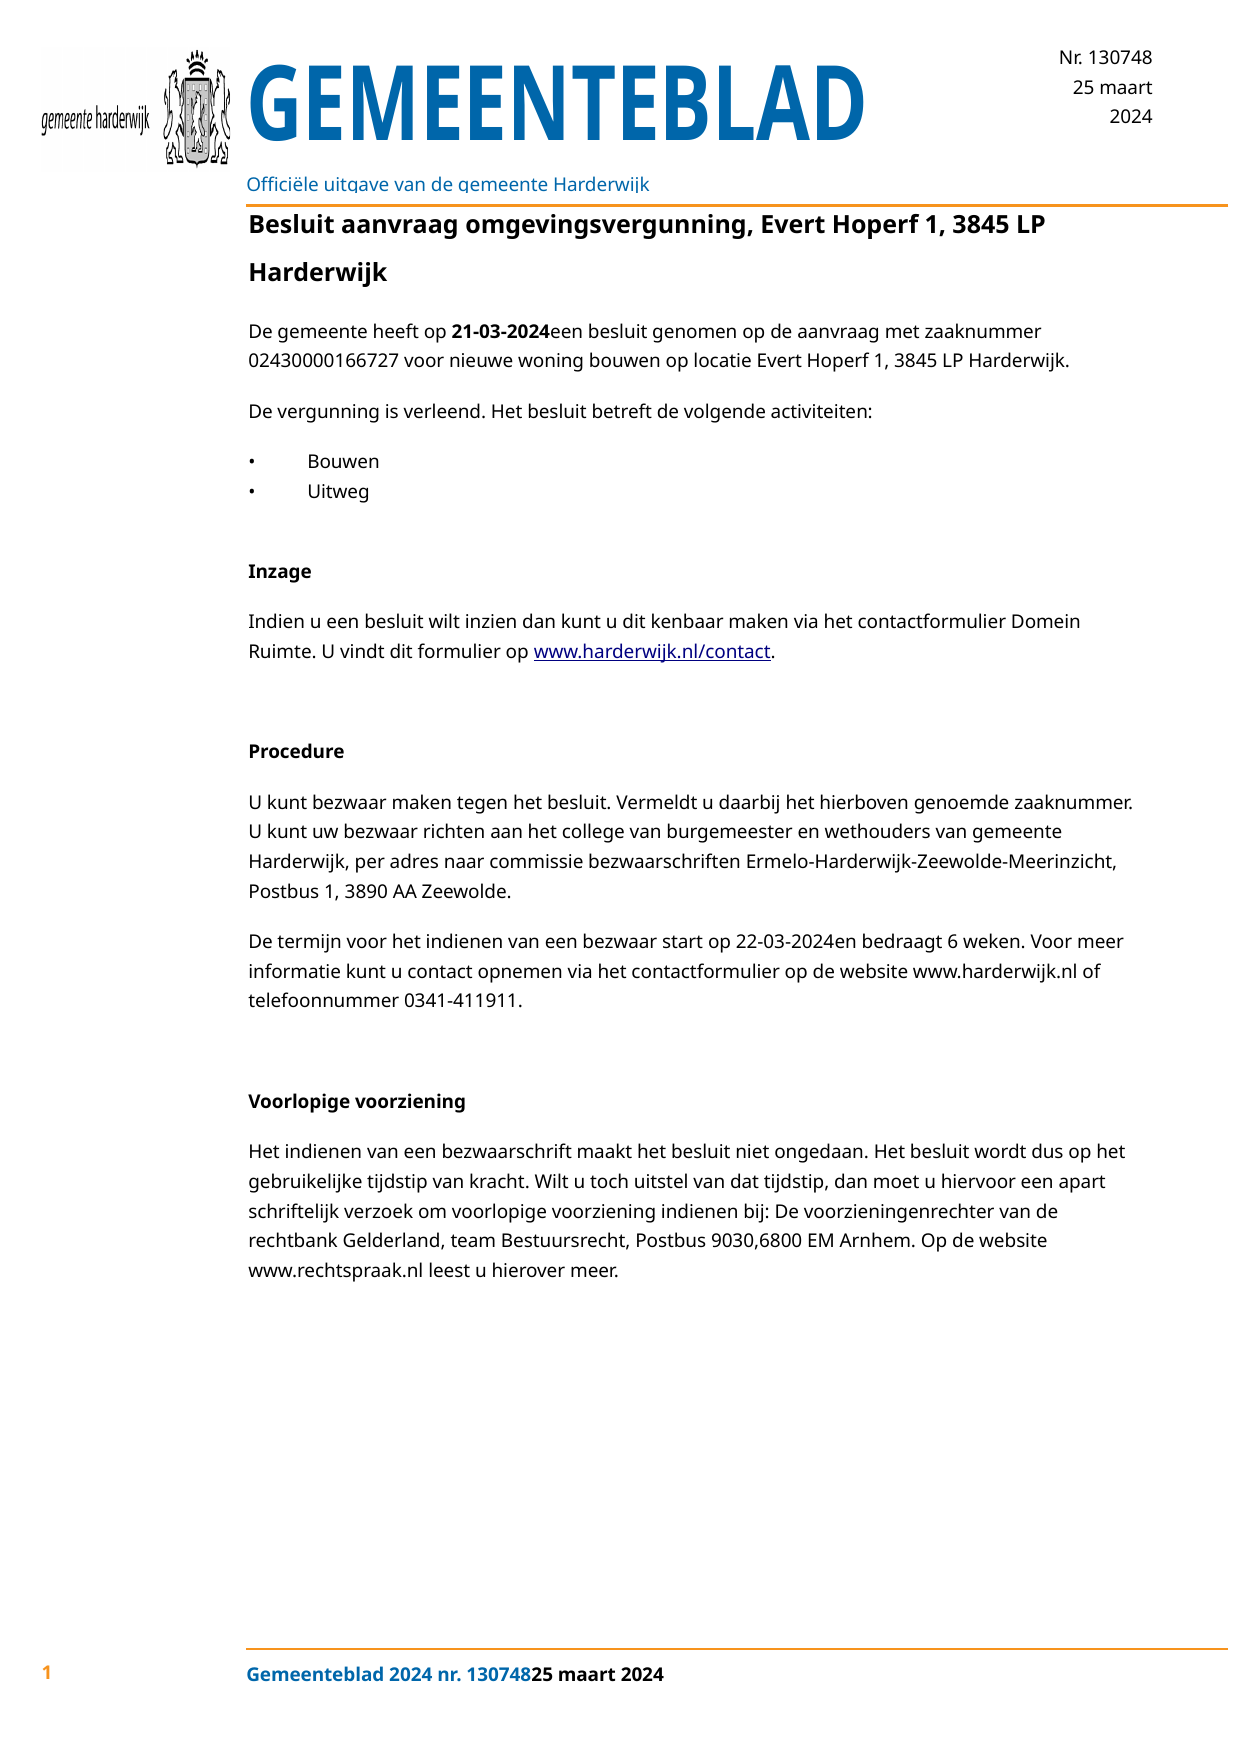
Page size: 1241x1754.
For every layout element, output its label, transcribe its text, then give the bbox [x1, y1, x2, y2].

list Uitweg [248, 478, 1152, 504]
text Inzage [248, 558, 1152, 584]
text Voorlopige voorziening [248, 1088, 1152, 1114]
text Procedure [248, 739, 1152, 764]
text De vergunning is verleend. Het besluit betreft de volgende activiteiten: [248, 398, 1152, 424]
text De termijn voor het indienen van een bezwaar start op 22-03-2024en bedraagt 6 weken. Voor meer informatie kunt u contact opnemen via het contactformulier op de website www.harderwijk.nl of telefoonnummer 0341-411911. [248, 928, 1152, 1013]
text Het indienen van een bezwaarschrift maakt het besluit niet ongedaan. Het besluit wordt dus op het gebruikelijke tijdstip van kracht. Wilt u toch uitstel van dat tijdstip, dan moet u hiervoor een apart schriftelijk verzoek om voorlopige voorziening indienen bij: De voorzieningenrechter van de rechtbank Gelderland, team Bestuursrecht, Postbus 9030,6800 EM Arnhem. Op de website www.rechtspraak.nl leest u hierover meer. [248, 1139, 1152, 1283]
picture [41, 47, 231, 172]
list Bouwen [248, 448, 1152, 474]
text De gemeente heeft op 21-03-2024een besluit genomen op de aanvraag met zaaknummer 02430000166727 voor nieuwe woning bouwen op locatie Evert Hoperf 1, 3845 LP Harderwijk. [248, 318, 1152, 373]
text Indien u een besluit wilt inzien dan kunt u dit kenbaar maken via het contactformulier Domein Ruimte. U vindt dit formulier op www.harderwijk.nl/contact. [248, 608, 1152, 664]
text U kunt bezwaar maken tegen het besluit. Vermeldt u daarbij het hierboven genoemde zaaknummer. U kunt uw bezwaar richten aan het college van burgemeester en wethouders van gemeente Harderwijk, per adres naar commissie bezwaarschriften Ermelo-Harderwijk-Zeewolde-Meerinzicht, Postbus 1, 3890 AA Zeewolde. [248, 789, 1152, 904]
text Besluit aanvraag omgevingsvergunning, Evert Hoperf 1, 3845 LP Harderwijk [248, 207, 1152, 288]
